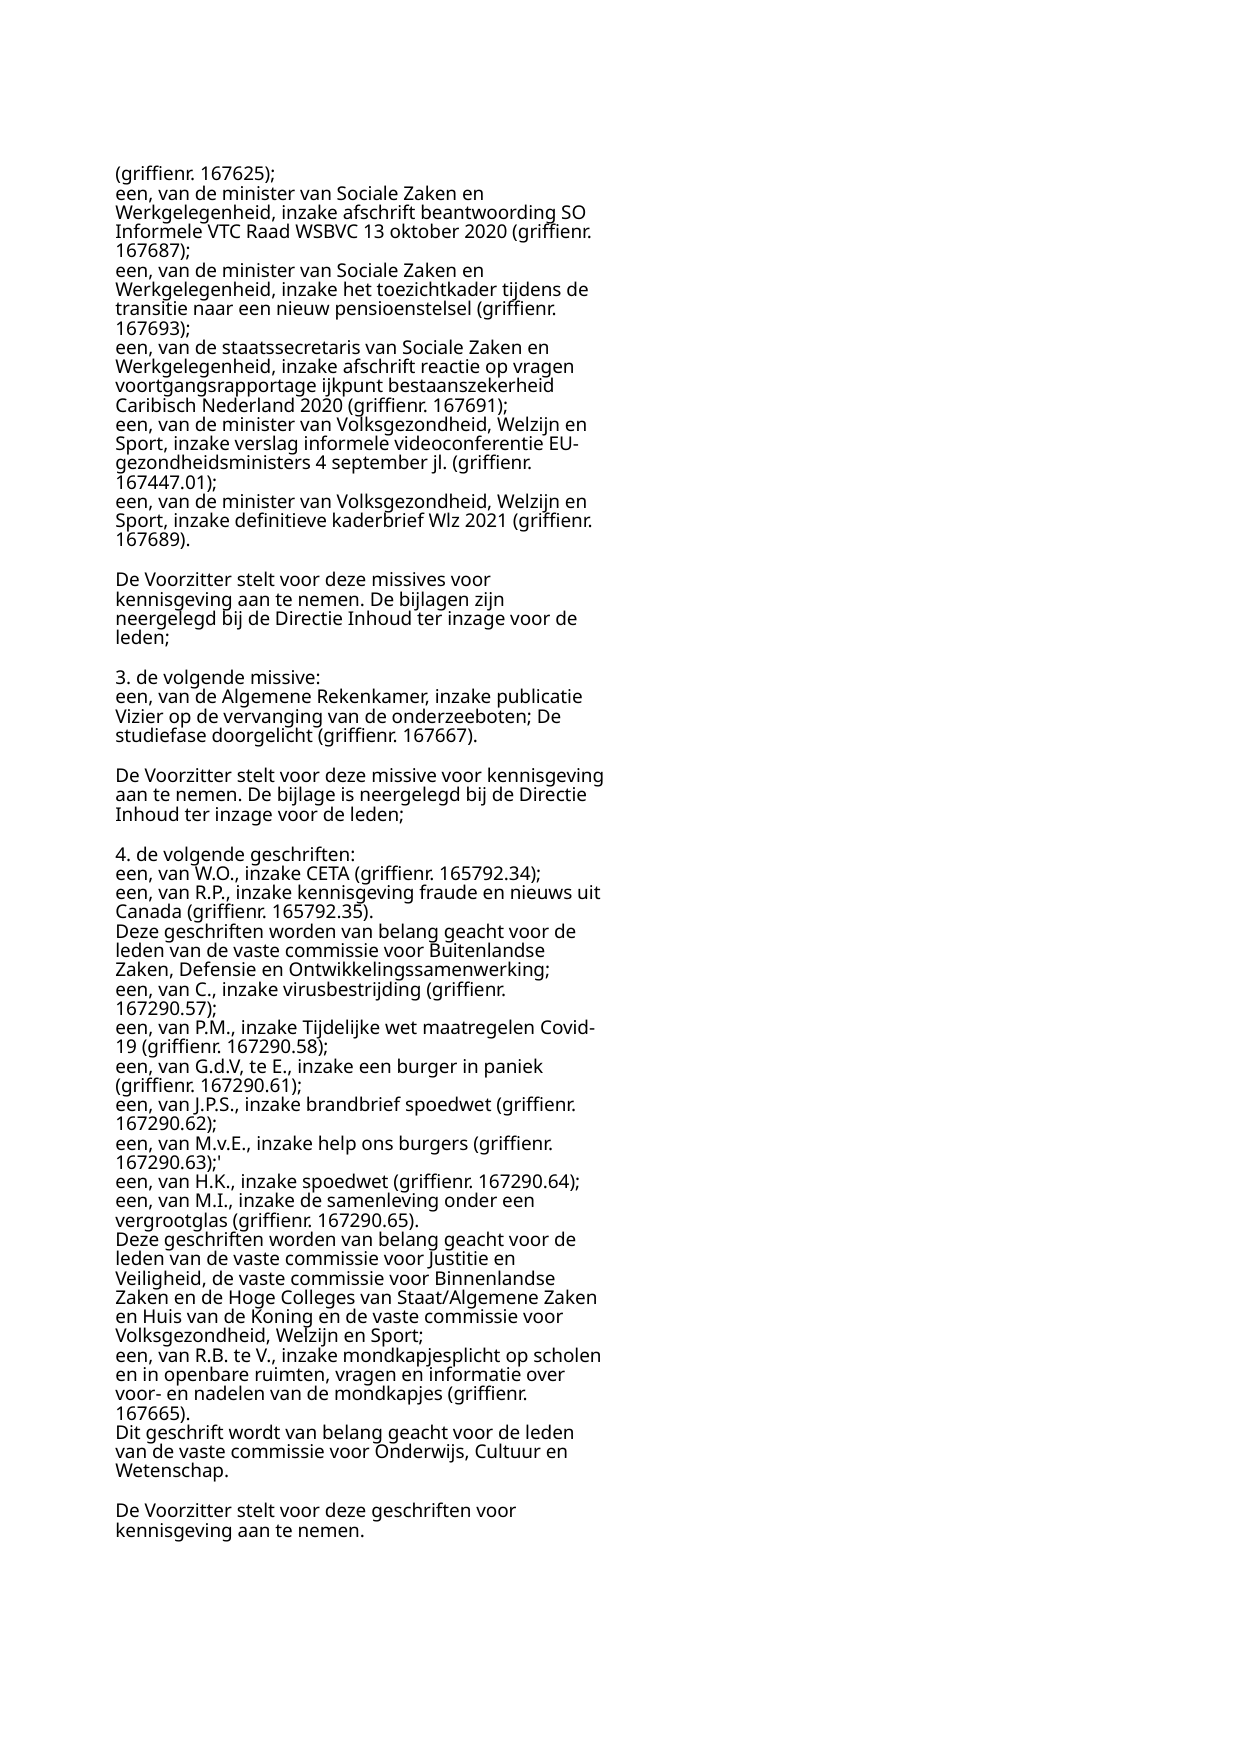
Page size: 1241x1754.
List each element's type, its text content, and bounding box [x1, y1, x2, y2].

text een, van M.I., inzake de samenleving onder een vergrootglas (griffienr. 167290.65). [115, 1192, 605, 1231]
text De Voorzitter stelt voor deze missives voor kennisgeving aan te nemen. De bijlagen zijn neergelegd bij de Directie Inhoud ter inzage voor de leden; [115, 571, 605, 648]
text een, van J.P.S., inzake brandbrief spoedwet (griffienr. 167290.62); [115, 1096, 605, 1135]
text 3. de volgende missive: [115, 669, 605, 688]
text (griffienr. 167625); [115, 165, 605, 184]
text Dit geschrift wordt van belang geacht voor de leden van de vaste commissie voor Onderwijs, Cultuur en Wetenschap. [115, 1424, 605, 1482]
text een, van de Algemene Rekenkamer, inzake publicatie Vizier op de vervanging van de onderzeeboten; De studiefase doorgelicht (griffienr. 167667). [115, 688, 605, 746]
text een, van de minister van Sociale Zaken en Werkgelegenheid, inzake afschrift beantwoording SO Informele VTC Raad WSBVC 13 oktober 2020 (griffienr. 167687); [115, 184, 605, 262]
text een, van de staatssecretaris van Sociale Zaken en Werkgelegenheid, inzake afschrift reactie op vragen voortgangsrapportage ijkpunt bestaanszekerheid Caribisch Nederland 2020 (griffienr. 167691); [115, 339, 605, 416]
text De Voorzitter stelt voor deze geschriften voor kennisgeving aan te nemen. [115, 1502, 605, 1541]
text Deze geschriften worden van belang geacht voor de leden van de vaste commissie voor Buitenlandse Zaken, Defensie en Ontwikkelingssamenwerking; [115, 923, 605, 981]
text De Voorzitter stelt voor deze missive voor kennisgeving aan te nemen. De bijlage is neergelegd bij de Directie Inhoud ter inzage voor de leden; [115, 767, 605, 825]
text een, van R.P., inzake kennisgeving fraude en nieuws uit Canada (griffienr. 165792.35). [115, 884, 605, 923]
text een, van de minister van Volksgezondheid, Welzijn en Sport, inzake definitieve kaderbrief Wlz 2021 (griffienr. 167689). [115, 493, 605, 551]
text een, van M.v.E., inzake help ons burgers (griffienr. 167290.63);' [115, 1135, 605, 1173]
text een, van R.B. te V., inzake mondkapjesplicht op scholen en in openbare ruimten, vragen en informatie over voor- en nadelen van de mondkapjes (griffienr. 167665). [115, 1347, 605, 1424]
text een, van P.M., inzake Tijdelijke wet maatregelen Covid-19 (griffienr. 167290.58); [115, 1019, 605, 1058]
text een, van W.O., inzake CETA (griffienr. 165792.34); [115, 865, 605, 884]
text een, van C., inzake virusbestrijding (griffienr. 167290.57); [115, 981, 605, 1019]
text een, van de minister van Sociale Zaken en Werkgelegenheid, inzake het toezichtkader tijdens de transitie naar een nieuw pensioenstelsel (griffienr. 167693); [115, 262, 605, 339]
text een, van de minister van Volksgezondheid, Welzijn en Sport, inzake verslag informele videoconferentie EU-gezondheidsministers 4 september jl. (griffienr. 167447.01); [115, 416, 605, 493]
text een, van G.d.V, te E., inzake een burger in paniek (griffienr. 167290.61); [115, 1058, 605, 1096]
text een, van H.K., inzake spoedwet (griffienr. 167290.64); [115, 1173, 605, 1192]
text Deze geschriften worden van belang geacht voor de leden van de vaste commissie voor Justitie en Veiligheid, de vaste commissie voor Binnenlandse Zaken en de Hoge Colleges van Staat/Algemene Zaken en Huis van de Koning en de vaste commissie voor Volksgezondheid, Welzijn en Sport; [115, 1231, 605, 1347]
text 4. de volgende geschriften: [115, 846, 605, 865]
